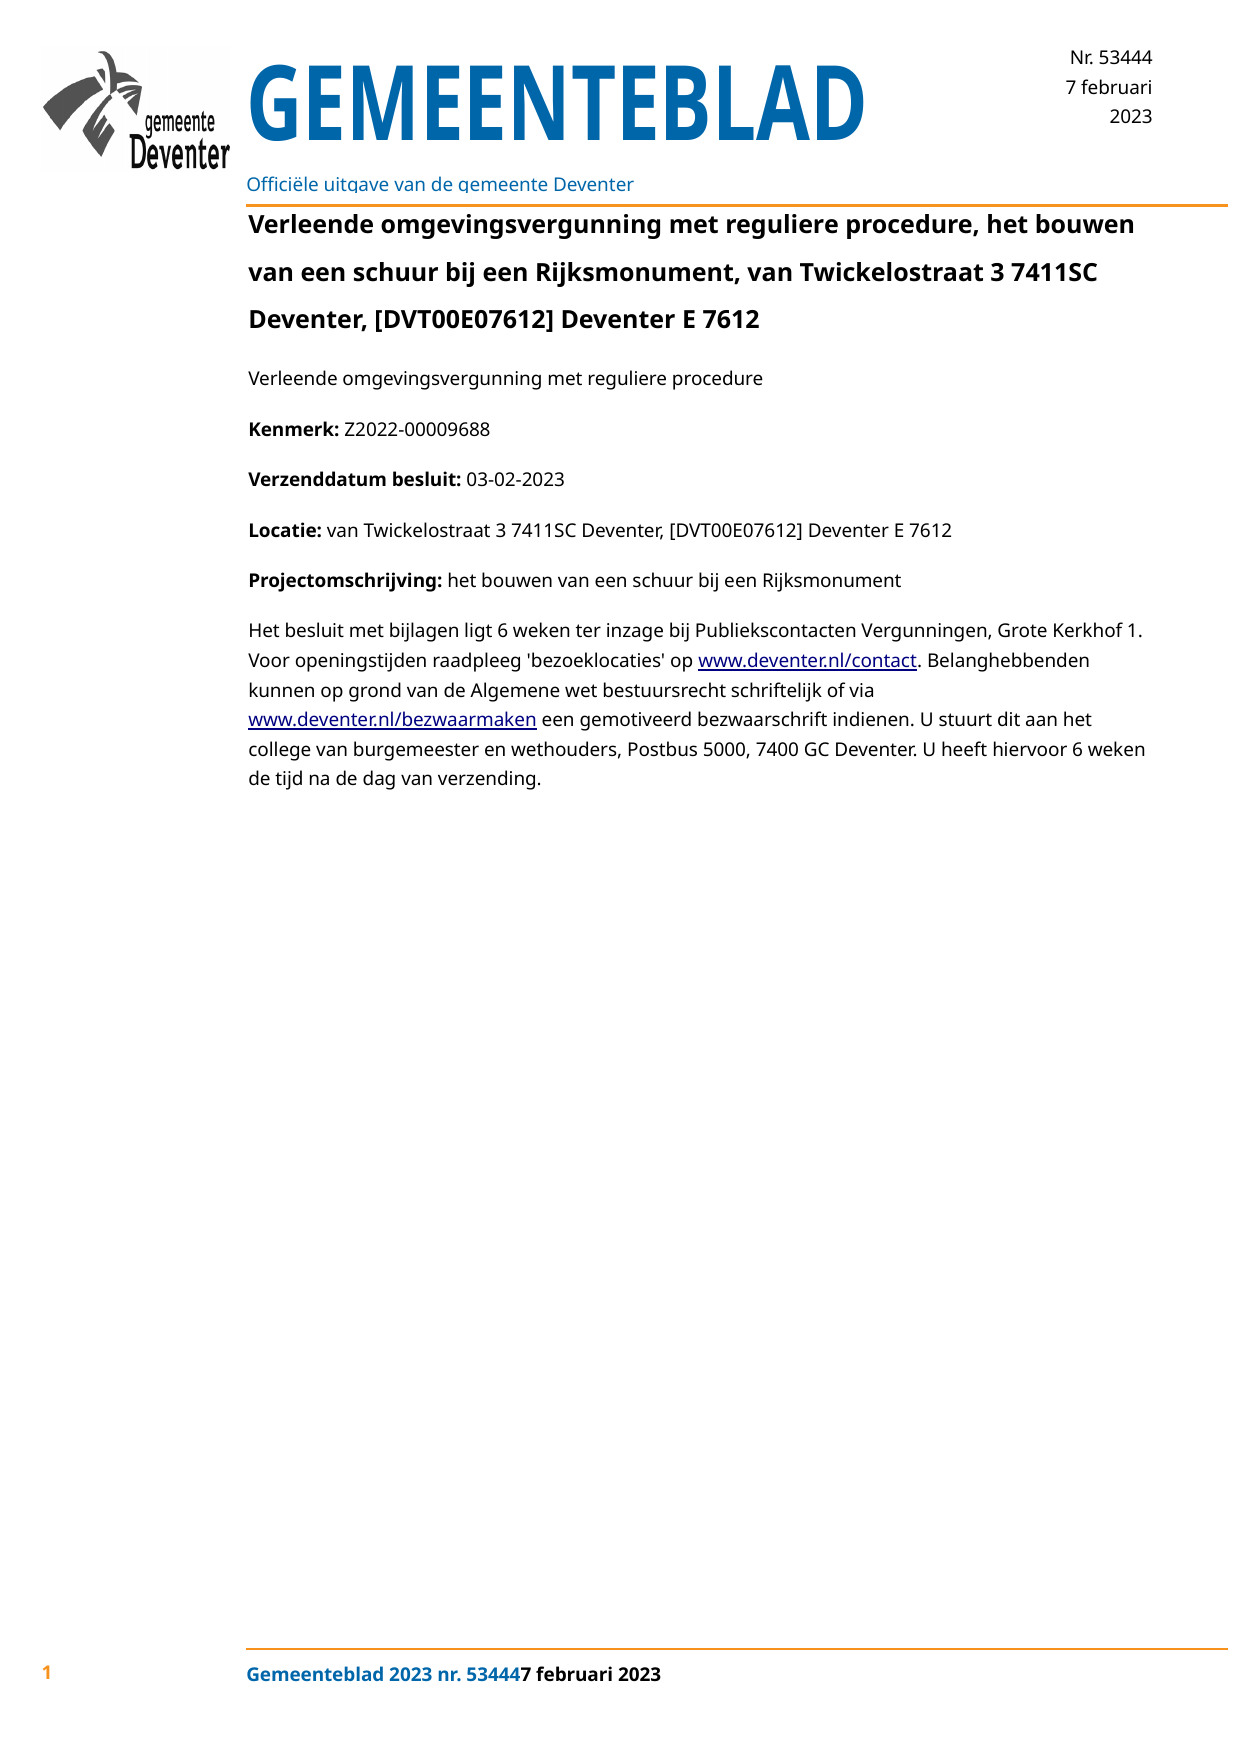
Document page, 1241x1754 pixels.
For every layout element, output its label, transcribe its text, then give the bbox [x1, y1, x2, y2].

text Kenmerk: Z2022-00009688 [248, 416, 1152, 442]
text Het besluit met bijlagen ligt 6 weken ter inzage bij Publiekscontacten Vergunningen, Grote Kerkhof 1. Voor openingstijden raadpleeg 'bezoeklocaties' op www.deventer.nl/contact. Belanghebbenden kunnen op grond van de Algemene wet bestuursrecht schriftelijk of via www.deventer.nl/bezwaarmaken een gemotiveerd bezwaarschrift indienen. U stuurt dit aan het college van burgemeester en wethouders, Postbus 5000, 7400 GC Deventer. U heeft hiervoor 6 weken de tijd na de dag van verzending. [248, 618, 1152, 791]
text Verleende omgevingsvergunning met reguliere procedure [248, 366, 1152, 391]
picture [41, 47, 231, 172]
text Projectomschrijving: het bouwen van een schuur bij een Rijksmonument [248, 567, 1152, 593]
text Verleende omgevingsvergunning met reguliere procedure, het bouwen van een schuur bij een Rijksmonument, van Twickelostraat 3 7411SC Deventer, [DVT00E07612] Deventer E 7612 [248, 207, 1152, 336]
text Verzenddatum besluit: 03-02-2023 [248, 466, 1152, 492]
text Locatie: van Twickelostraat 3 7411SC Deventer, [DVT00E07612] Deventer E 7612 [248, 517, 1152, 542]
